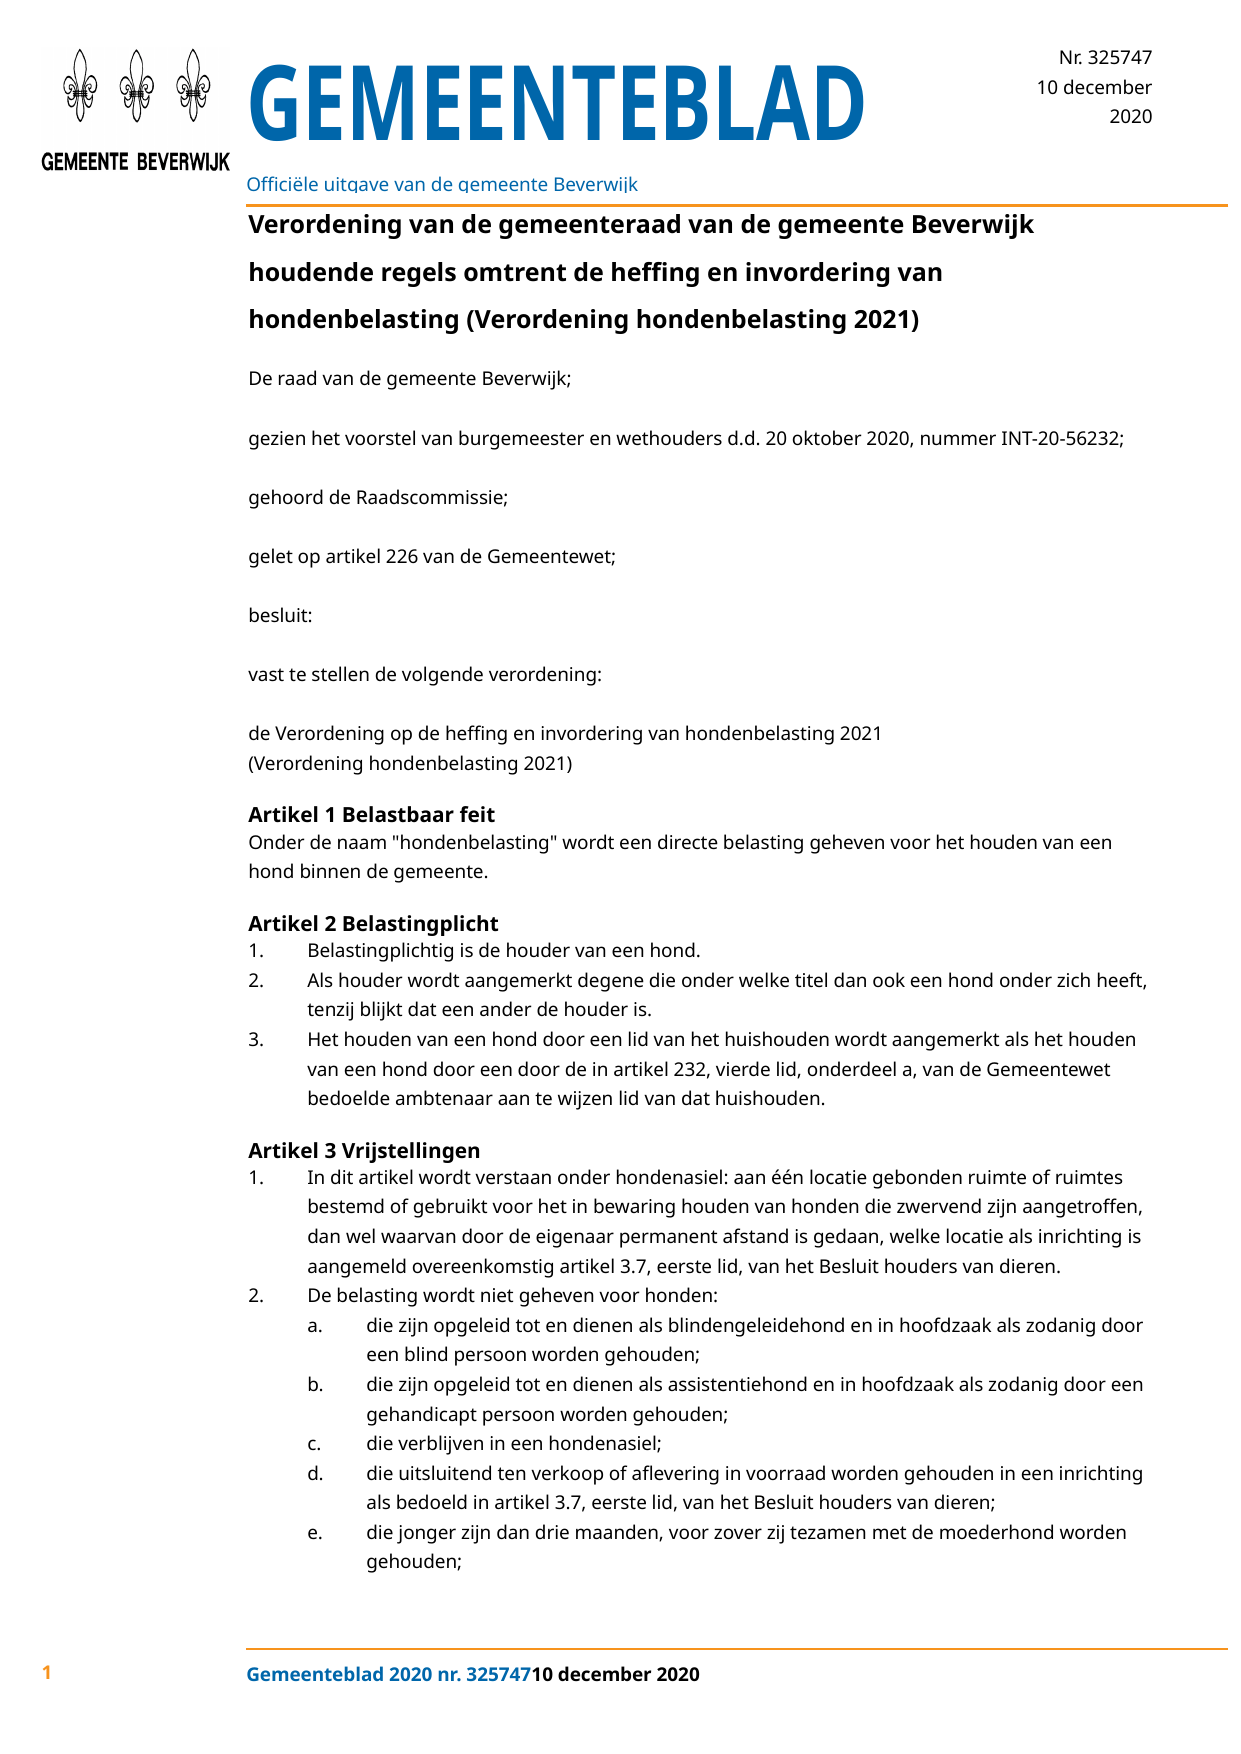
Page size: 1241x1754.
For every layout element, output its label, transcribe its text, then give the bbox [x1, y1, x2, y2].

list die zijn opgeleid tot en dienen als blindengeleidehond en in hoofdzaak als zodanig door een blind persoon worden gehouden; [307, 1312, 1152, 1367]
picture [41, 47, 231, 172]
text vast te stellen de volgende verordening: [248, 661, 1152, 687]
list Belastingplichtig is de houder van een hond. [248, 937, 1152, 963]
list die uitsluitend ten verkoop of aflevering in voorraad worden gehouden in een inrichting als bedoeld in artikel 3.7, eerste lid, van het Besluit houders van dieren; [307, 1460, 1152, 1515]
list die jonger zijn dan drie maanden, voor zover zij tezamen met de moederhond worden gehouden; [307, 1519, 1152, 1574]
text Artikel 1 Belastbaar feit [248, 801, 1152, 829]
text gelet op artikel 226 van de Gemeentewet; [248, 543, 1152, 569]
list Het houden van een hond door een lid van het huishouden wordt aangemerkt als het houden van een hond door een door de in artikel 232, vierde lid, onderdeel a, van de Gemeentewet bedoelde ambtenaar aan te wijzen lid van dat huishouden. [248, 1026, 1152, 1111]
text (Verordening hondenbelasting 2021) [248, 750, 1152, 776]
list Als houder wordt aangemerkt degene die onder welke titel dan ook een hond onder zich heeft, tenzij blijkt dat een ander de houder is. [248, 967, 1152, 1022]
text De raad van de gemeente Beverwijk; [248, 366, 1152, 391]
text besluit: [248, 602, 1152, 628]
text Artikel 2 Belastingplicht [248, 909, 1152, 937]
list die verblijven in een hondenasiel; [307, 1430, 1152, 1456]
list In dit artikel wordt verstaan onder hondenasiel: aan één locatie gebonden ruimte of ruimtes bestemd of gebruikt voor het in bewaring houden van honden die zwervend zijn aangetroffen, dan wel waarvan door de eigenaar permanent afstand is gedaan, welke locatie als inrichting is aangemeld overeenkomstig artikel 3.7, eerste lid, van het Besluit houders van dieren. [248, 1164, 1152, 1279]
text Verordening van de gemeenteraad van de gemeente Beverwijk houdende regels omtrent de heffing en invordering van hondenbelasting (Verordening hondenbelasting 2021) [248, 207, 1152, 336]
text gehoord de Raadscommissie; [248, 484, 1152, 509]
text Artikel 3 Vrijstellingen [248, 1136, 1152, 1164]
text gezien het voorstel van burgemeester en wethouders d.d. 20 oktober 2020, nummer INT-20-56232; [248, 425, 1152, 450]
text de Verordening op de heffing en invordering van hondenbelasting 2021 [248, 721, 1152, 746]
list De belasting wordt niet geheven voor honden: [248, 1282, 1152, 1308]
text Onder de naam "hondenbelasting" wordt een directe belasting geheven voor het houden van een hond binnen de gemeente. [248, 829, 1152, 884]
list die zijn opgeleid tot en dienen als assistentiehond en in hoofdzaak als zodanig door een gehandicapt persoon worden gehouden; [307, 1371, 1152, 1427]
